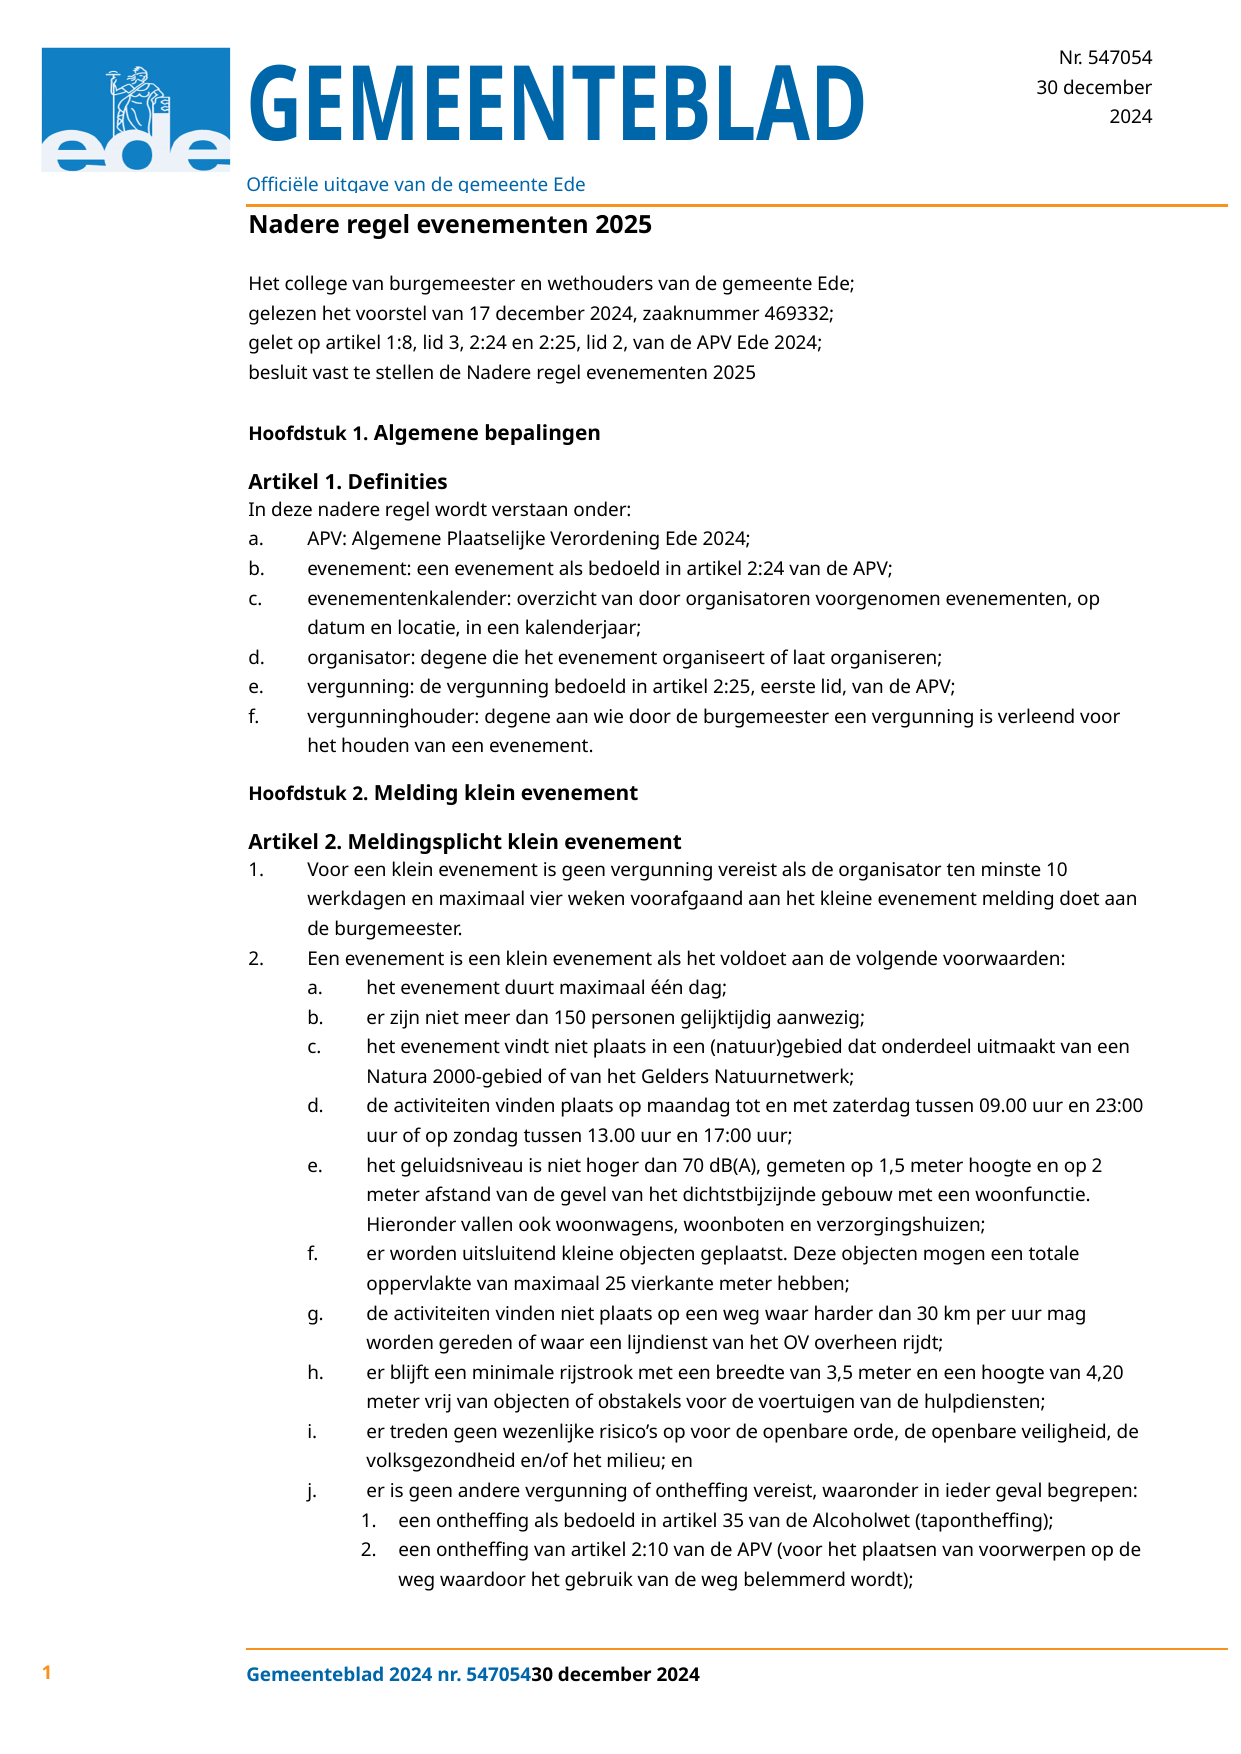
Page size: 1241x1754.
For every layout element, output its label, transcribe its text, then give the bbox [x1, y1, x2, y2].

text Hoofdstuk 2. Melding klein evenement [248, 778, 1152, 807]
text gelezen het voorstel van 17 december 2024, zaaknummer 469332; [248, 300, 1152, 326]
list een ontheffing van artikel 2:10 van de APV (voor het plaatsen van voorwerpen op de weg waardoor het gebruik van de weg belemmerd wordt); [361, 1536, 1152, 1592]
list evenement: een evenement als bedoeld in artikel 2:24 van de APV; [248, 555, 1152, 581]
list vergunning: de vergunning bedoeld in artikel 2:25, eerste lid, van de APV; [248, 673, 1152, 699]
list een ontheffing als bedoeld in artikel 35 van de Alcoholwet (tapontheffing); [361, 1507, 1152, 1532]
list Voor een klein evenement is geen vergunning vereist als de organisator ten minste 10 werkdagen en maximaal vier weken voorafgaand aan het kleine evenement melding doet aan de burgemeester. [248, 856, 1152, 941]
list de activiteiten vinden plaats op maandag tot en met zaterdag tussen 09.00 uur en 23:00 uur of op zondag tussen 13.00 uur en 17:00 uur; [307, 1093, 1152, 1148]
list het geluidsniveau is niet hoger dan 70 dB(A), gemeten op 1,5 meter hoogte en op 2 meter afstand van de gevel van het dichtstbijzijnde gebouw met een woonfunctie. Hieronder vallen ook woonwagens, woonboten en verzorgingshuizen; [307, 1152, 1152, 1237]
list er is geen andere vergunning of ontheffing vereist, waaronder in ieder geval begrepen: [307, 1477, 1152, 1503]
list er zijn niet meer dan 150 personen gelijktijdig aanwezig; [307, 1004, 1152, 1029]
text gelet op artikel 1:8, lid 3, 2:24 en 2:25, lid 2, van de APV Ede 2024; [248, 329, 1152, 355]
text besluit vast te stellen de Nadere regel evenementen 2025 [248, 359, 1152, 385]
list het evenement vindt niet plaats in een (natuur)gebied dat onderdeel uitmaakt van een Natura 2000-gebied of van het Gelders Natuurnetwerk; [307, 1033, 1152, 1089]
list organisator: degene die het evenement organiseert of laat organiseren; [248, 644, 1152, 669]
text Artikel 2. Meldingsplicht klein evenement [248, 827, 1152, 856]
list vergunninghouder: degene aan wie door de burgemeester een vergunning is verleend voor het houden van een evenement. [248, 703, 1152, 758]
text In deze nadere regel wordt verstaan onder: [248, 496, 1152, 522]
list er treden geen wezenlijke risico’s op voor de openbare orde, de openbare veiligheid, de volksgezondheid en/of het milieu; en [307, 1418, 1152, 1473]
list evenementenkalender: overzicht van door organisatoren voorgenomen evenementen, op datum en locatie, in een kalenderjaar; [248, 585, 1152, 640]
list de activiteiten vinden niet plaats op een weg waar harder dan 30 km per uur mag worden gereden of waar een lijndienst van het OV overheen rijdt; [307, 1300, 1152, 1355]
list er worden uitsluitend kleine objecten geplaatst. Deze objecten mogen een totale oppervlakte van maximaal 25 vierkante meter hebben; [307, 1241, 1152, 1296]
text Artikel 1. Definities [248, 467, 1152, 496]
list APV: Algemene Plaatselijke Verordening Ede 2024; [248, 526, 1152, 551]
list er blijft een minimale rijstrook met een breedte van 3,5 meter en een hoogte van 4,20 meter vrij van objecten of obstakels voor de voertuigen van de hulpdiensten; [307, 1359, 1152, 1414]
text Hoofdstuk 1. Algemene bepalingen [248, 418, 1152, 447]
text Nadere regel evenementen 2025 [248, 207, 1152, 241]
list Een evenement is een klein evenement als het voldoet aan de volgende voorwaarden: [248, 945, 1152, 970]
text Het college van burgemeester en wethouders van de gemeente Ede; [248, 270, 1152, 296]
list het evenement duurt maximaal één dag; [307, 974, 1152, 1000]
picture [41, 47, 231, 172]
